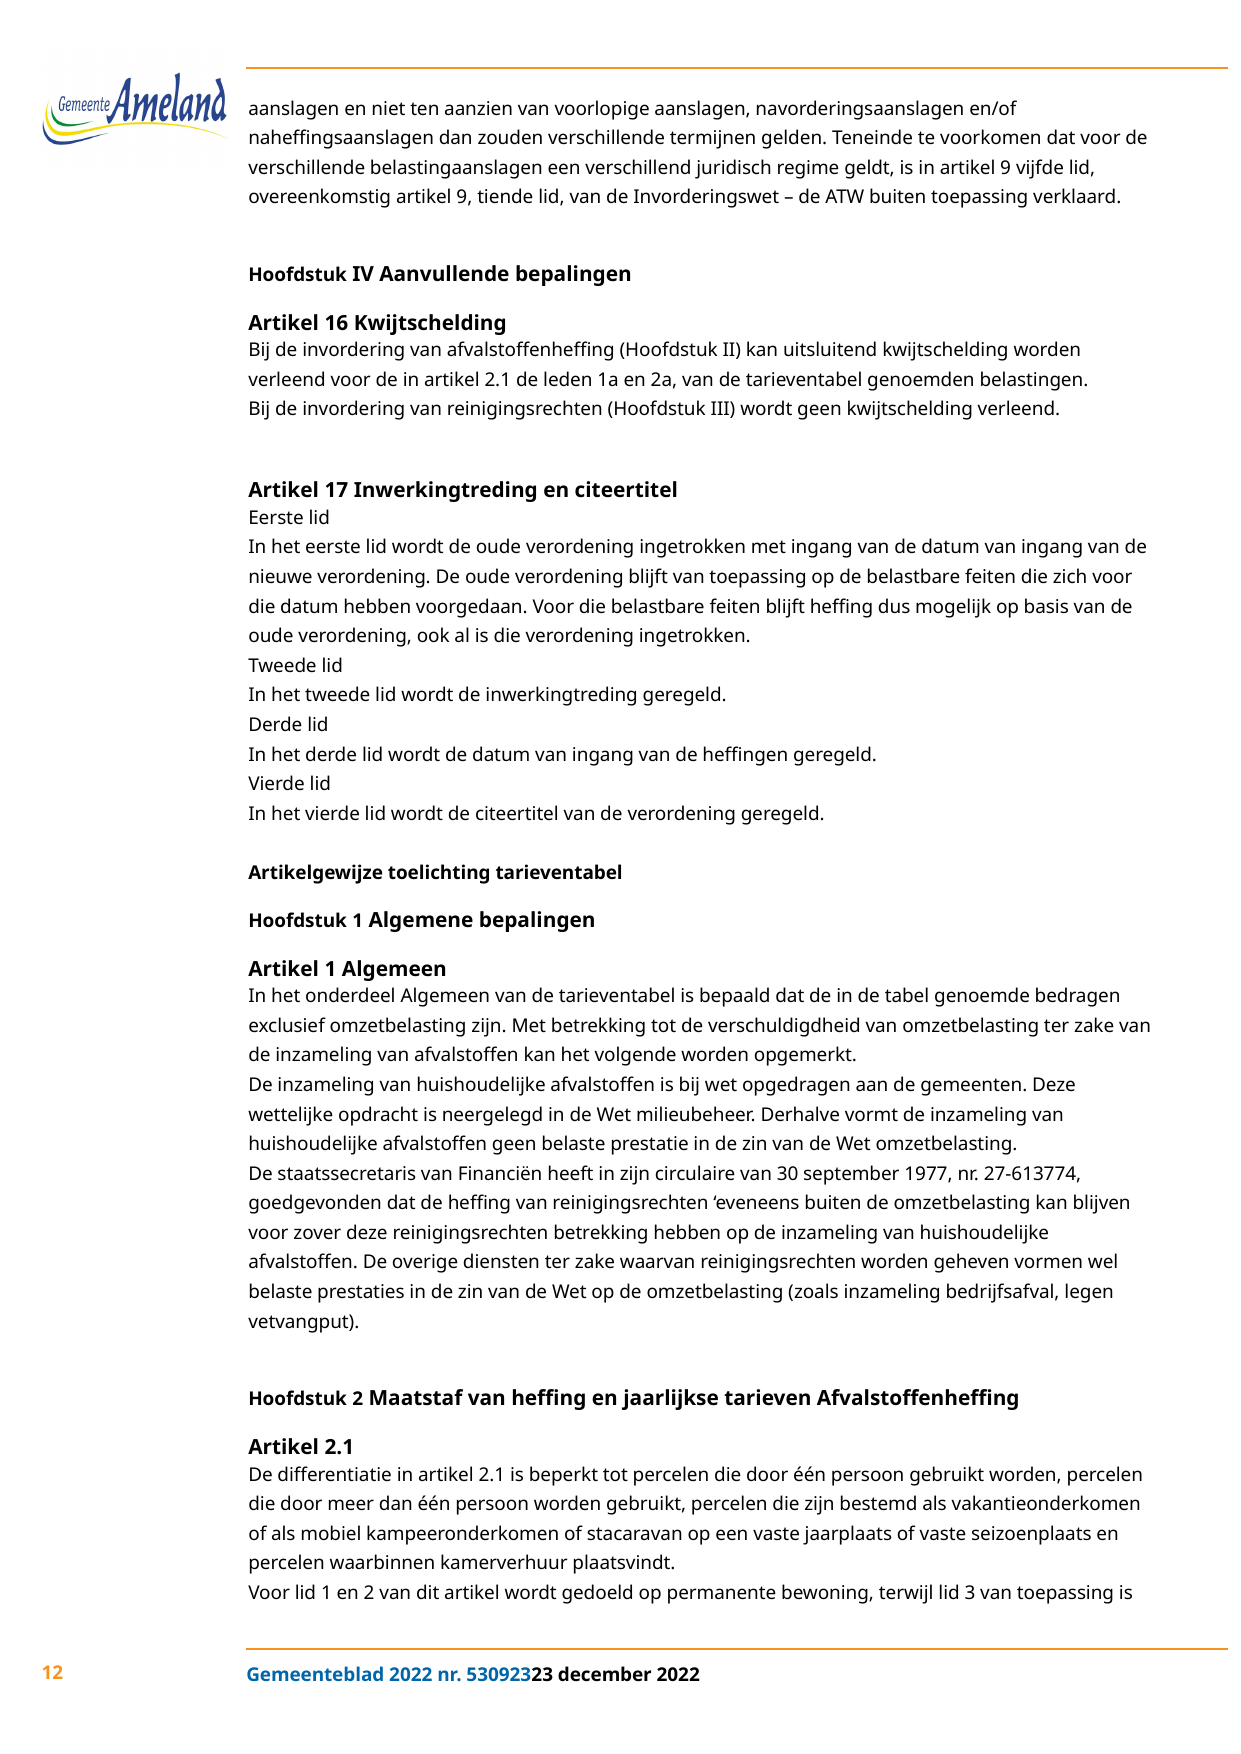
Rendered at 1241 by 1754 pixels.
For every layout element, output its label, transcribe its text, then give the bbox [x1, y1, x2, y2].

text Hoofdstuk 1 Algemene bepalingen [248, 905, 1152, 933]
text Vierde lid [248, 770, 1152, 796]
text Tweede lid [248, 652, 1152, 678]
text In het eerste lid wordt de oude verordening ingetrokken met ingang van de datum van ingang van de nieuwe verordening. De oude verordening blijft van toepassing op de belastbare feiten die zich voor die datum hebben voorgedaan. Voor die belastbare feiten blijft heffing dus mogelijk op basis van de oude verordening, ook al is die verordening ingetrokken. [248, 534, 1152, 648]
text Artikel 17 Inwerkingtreding en citeertitel [248, 476, 1152, 504]
text Derde lid [248, 711, 1152, 737]
text Artikel 1 Algemeen [248, 954, 1152, 982]
text Hoofdstuk IV Aanvullende bepalingen [248, 259, 1152, 287]
text Artikel 2.1 [248, 1432, 1152, 1461]
text De differentiatie in artikel 2.1 is beperkt tot percelen die door één persoon gebruikt worden, percelen die door meer dan één persoon worden gebruikt, percelen die zijn bestemd als vakantieonderkomen of als mobiel kampeeronderkomen of stacaravan op een vaste jaarplaats of vaste seizoenplaats en percelen waarbinnen kamerverhuur plaatsvindt. [248, 1461, 1152, 1575]
text Bij de invordering van afvalstoffenheffing (Hoofdstuk II) kan uitsluitend kwijtschelding worden verleend voor de in artikel 2.1 de leden 1a en 2a, van de tarieventabel genoemden belastingen. [248, 336, 1152, 392]
text In het onderdeel Algemeen van de tarieventabel is bepaald dat de in de tabel genoemde bedragen exclusief omzetbelasting zijn. Met betrekking tot de verschuldigdheid van omzetbelasting ter zake van de inzameling van afvalstoffen kan het volgende worden opgemerkt. [248, 982, 1152, 1067]
text In het derde lid wordt de datum van ingang van de heffingen geregeld. [248, 741, 1152, 766]
text aanslagen en niet ten aanzien van voorlopige aanslagen, navorderingsaanslagen en/of naheffingsaanslagen dan zouden verschillende termijnen gelden. Teneinde te voorkomen dat voor de verschillende belastingaanslagen een verschillend juridisch regime geldt, is in artikel 9 vijfde lid, overeenkomstig artikel 9, tiende lid, van de Invorderingswet – de ATW buiten toepassing verklaard. [248, 95, 1152, 209]
text Eerste lid [248, 504, 1152, 530]
text Artikelgewijze toelichting tarieventabel [248, 859, 1152, 885]
picture [41, 47, 231, 172]
text De inzameling van huishoudelijke afvalstoffen is bij wet opgedragen aan de gemeenten. Deze wettelijke opdracht is neergelegd in de Wet milieubeheer. Derhalve vormt de inzameling van huishoudelijke afvalstoffen geen belaste prestatie in de zin van de Wet omzetbelasting. [248, 1071, 1152, 1156]
text Hoofdstuk 2 Maatstaf van heffing en jaarlijkse tarieven Afvalstoffenheffing [248, 1383, 1152, 1411]
text Bij de invordering van reinigingsrechten (Hoofdstuk III) wordt geen kwijtschelding verleend. [248, 396, 1152, 421]
text De staatssecretaris van Financiën heeft in zijn circulaire van 30 september 1977, nr. 27-613774, goedgevonden dat de heffing van reinigingsrechten ‘eveneens buiten de omzetbelasting kan blijven voor zover deze reinigingsrechten betrekking hebben op de inzameling van huishoudelijke afvalstoffen. De overige diensten ter zake waarvan reinigingsrechten worden geheven vormen wel belaste prestaties in de zin van de Wet op de omzetbelasting (zoals inzameling bedrijfsafval, legen vetvangput). [248, 1160, 1152, 1333]
text In het vierde lid wordt de citeertitel van de verordening geregeld. [248, 800, 1152, 826]
text Artikel 16 Kwijtschelding [248, 308, 1152, 336]
text Voor lid 1 en 2 van dit artikel wordt gedoeld op permanente bewoning, terwijl lid 3 van toepassing is [248, 1579, 1152, 1605]
text In het tweede lid wordt de inwerkingtreding geregeld. [248, 682, 1152, 707]
